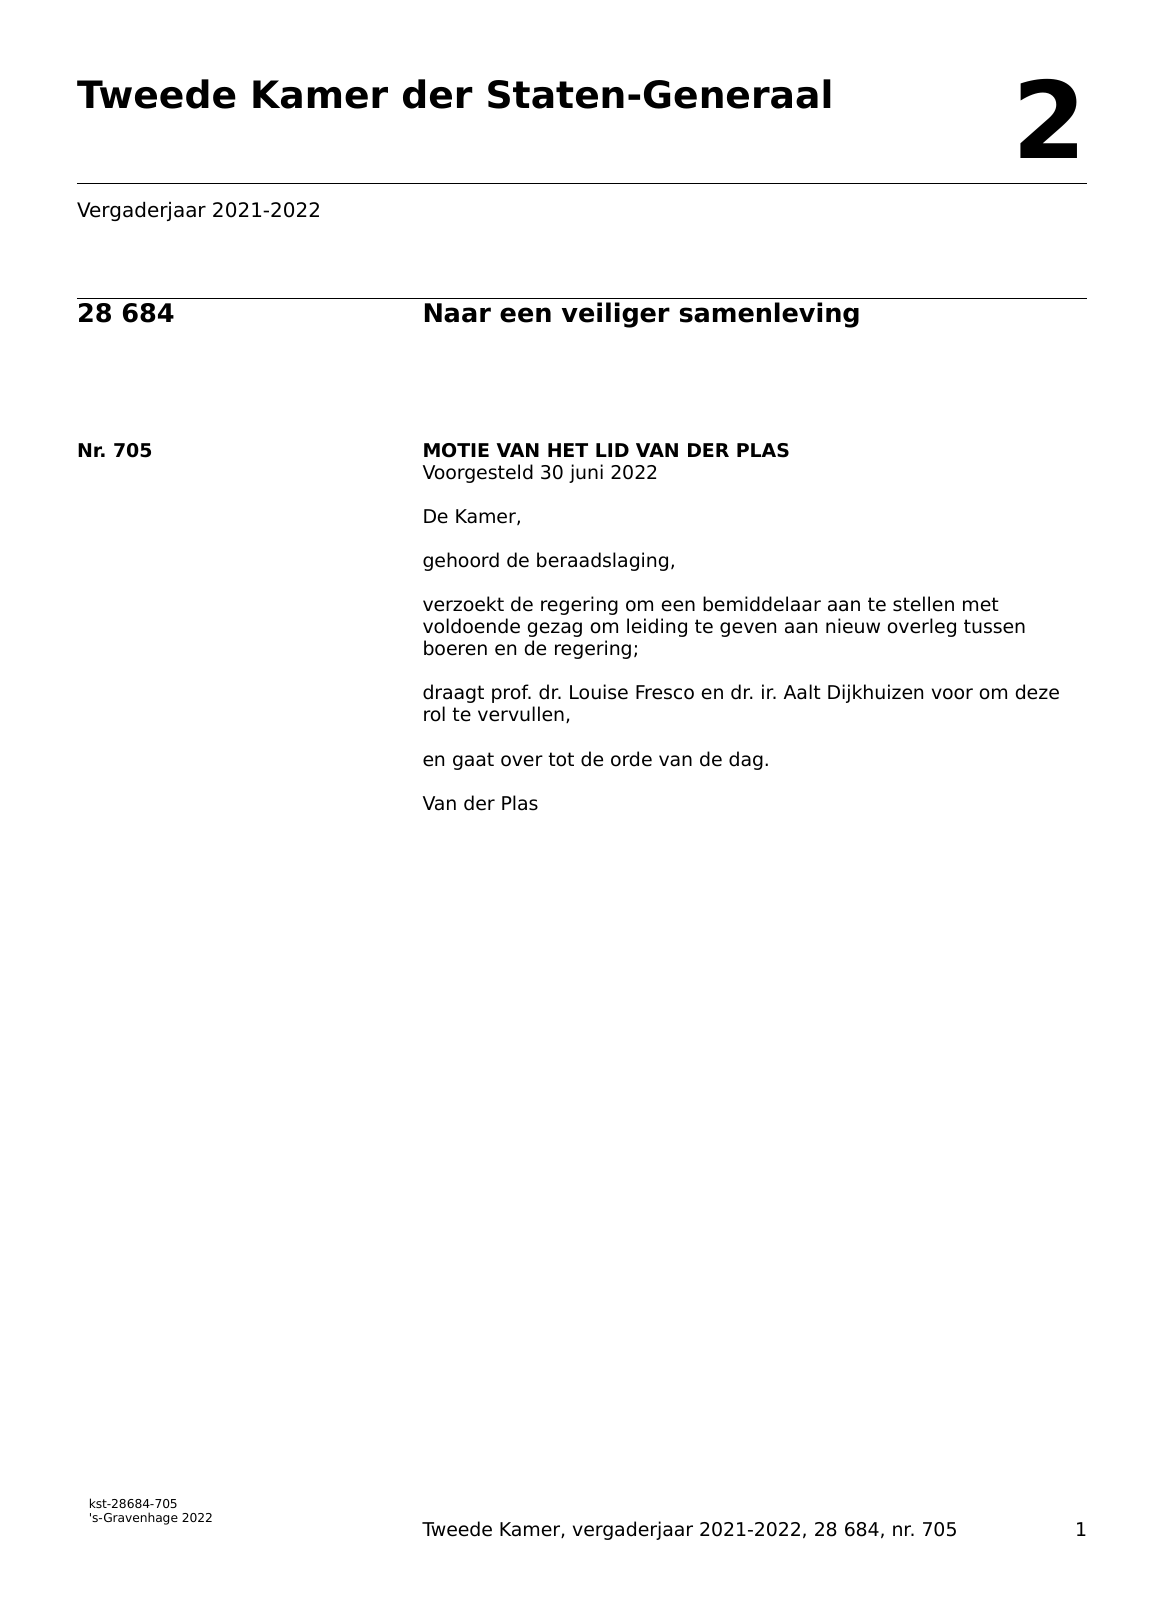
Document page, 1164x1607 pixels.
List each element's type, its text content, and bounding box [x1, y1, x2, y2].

table_header Tweede Kamer der Staten-Generaal [77, 59, 886, 183]
text verzoekt de regering om een bemiddelaar aan te stellen met voldoende gezag om leiding te geven aan nieuw overleg tussen boeren en de regering; [422, 594, 1087, 660]
table_header 2 [886, 59, 1087, 183]
text Voorgesteld 30 juni 2022 [422, 462, 1087, 484]
text draagt prof. dr. Louise Fresco en dr. ir. Aalt Dijkhuizen voor om deze rol te vervullen, [422, 682, 1087, 726]
text Van der Plas [422, 793, 1087, 814]
text gehoord de beraadslaging, [422, 550, 1087, 572]
text 's-Gravenhage 2022 [88, 1511, 323, 1525]
table_cell Vergaderjaar 2021-2022 [77, 184, 1087, 298]
subtitle 28 684 Naar een veiliger samenleving [77, 299, 1087, 329]
text De Kamer, [422, 506, 1087, 528]
text kst-28684-705 [88, 1497, 323, 1511]
subtitle Nr. 705 MOTIE VAN HET LID VAN DER PLAS [77, 440, 1087, 462]
text en gaat over tot de orde van de dag. [422, 748, 1087, 770]
